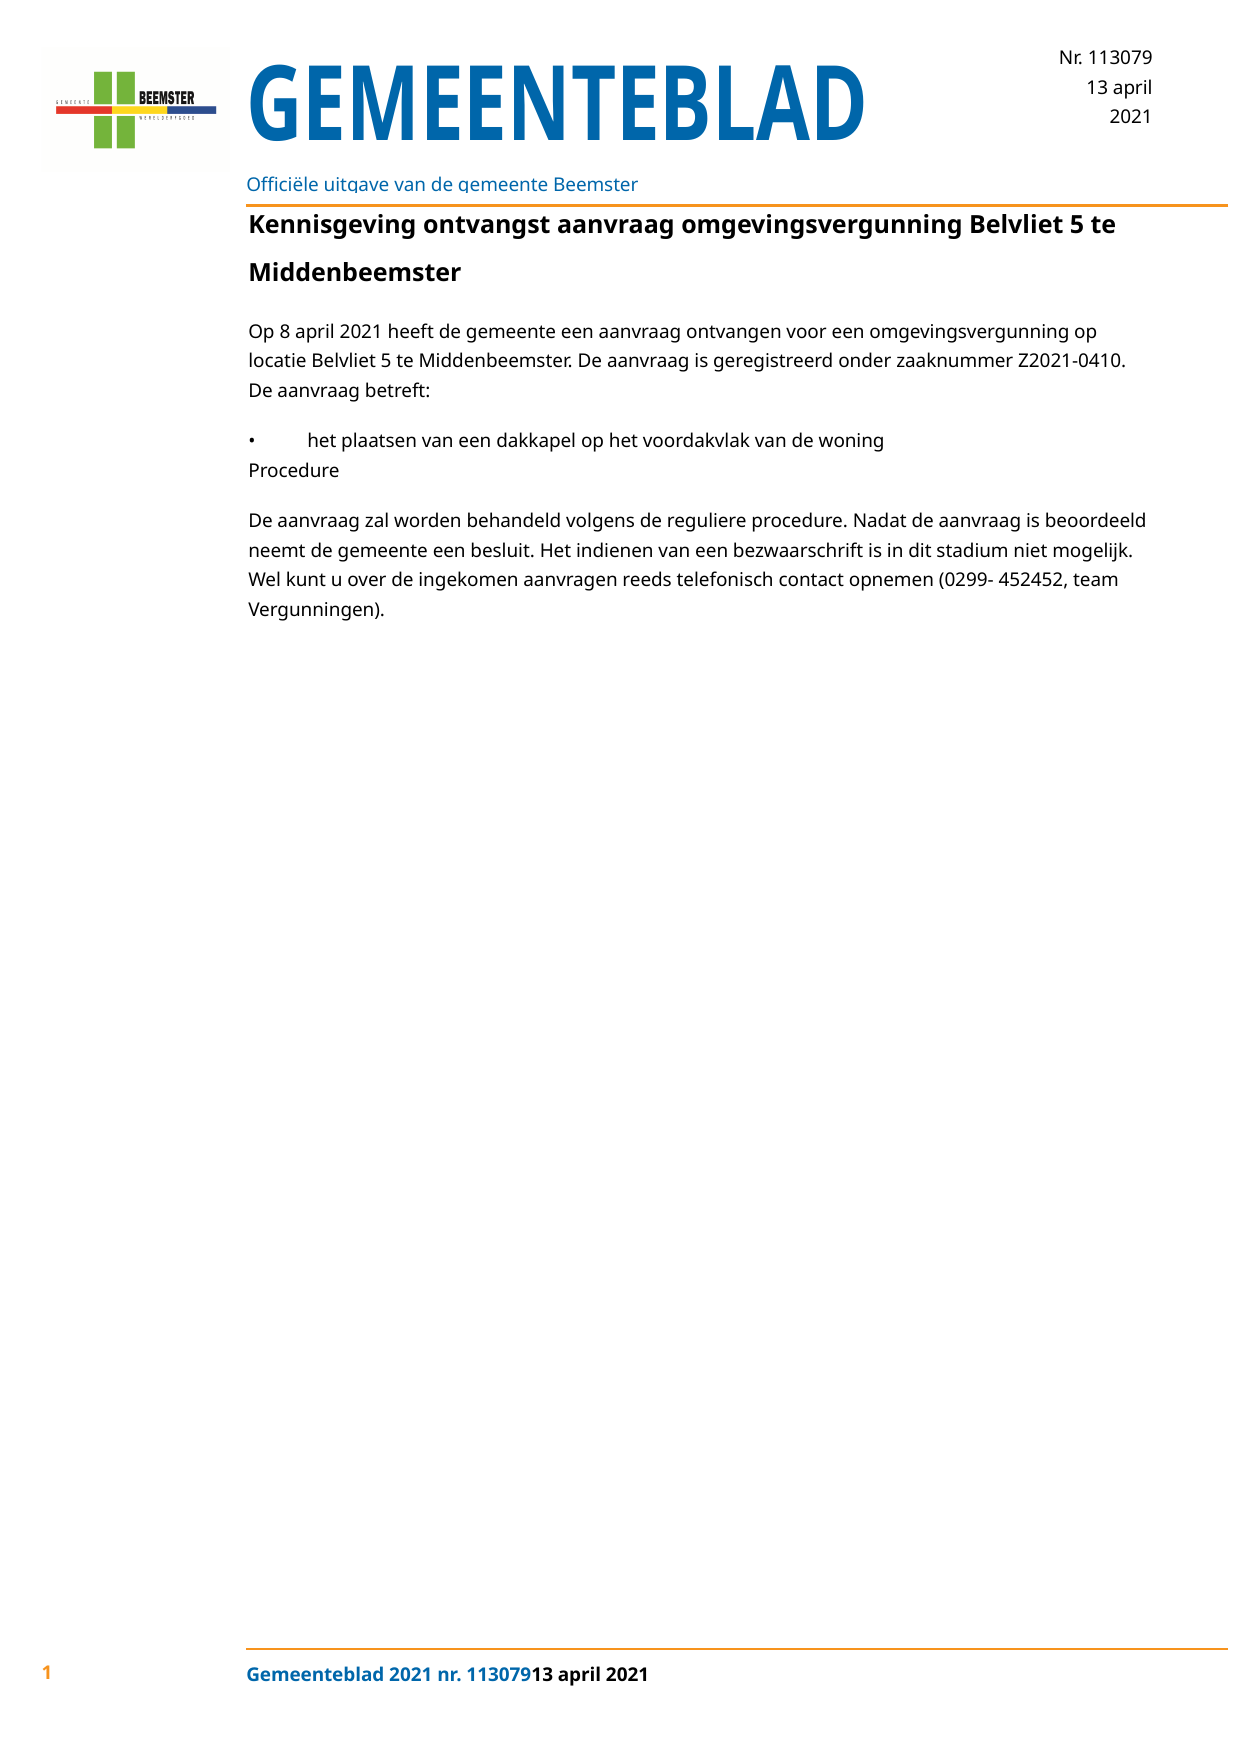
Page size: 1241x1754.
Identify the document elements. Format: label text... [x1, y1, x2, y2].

text Kennisgeving ontvangst aanvraag omgevingsvergunning Belvliet 5 te Middenbeemster [248, 207, 1152, 288]
text De aanvraag zal worden behandeld volgens de reguliere procedure. Nadat de aanvraag is beoordeeld neemt de gemeente een besluit. Het indienen van een bezwaarschrift is in dit stadium niet mogelijk. Wel kunt u over de ingekomen aanvragen reeds telefonisch contact opnemen (0299- 452452, team Vergunningen). [248, 507, 1152, 622]
text Op 8 april 2021 heeft de gemeente een aanvraag ontvangen voor een omgevingsvergunning op locatie Belvliet 5 te Middenbeemster. De aanvraag is geregistreerd onder zaaknummer Z2021-0410. De aanvraag betreft: [248, 318, 1152, 403]
text Procedure [248, 457, 1152, 483]
picture [41, 47, 231, 172]
list het plaatsen van een dakkapel op het voordakvlak van de woning [248, 427, 1152, 453]
